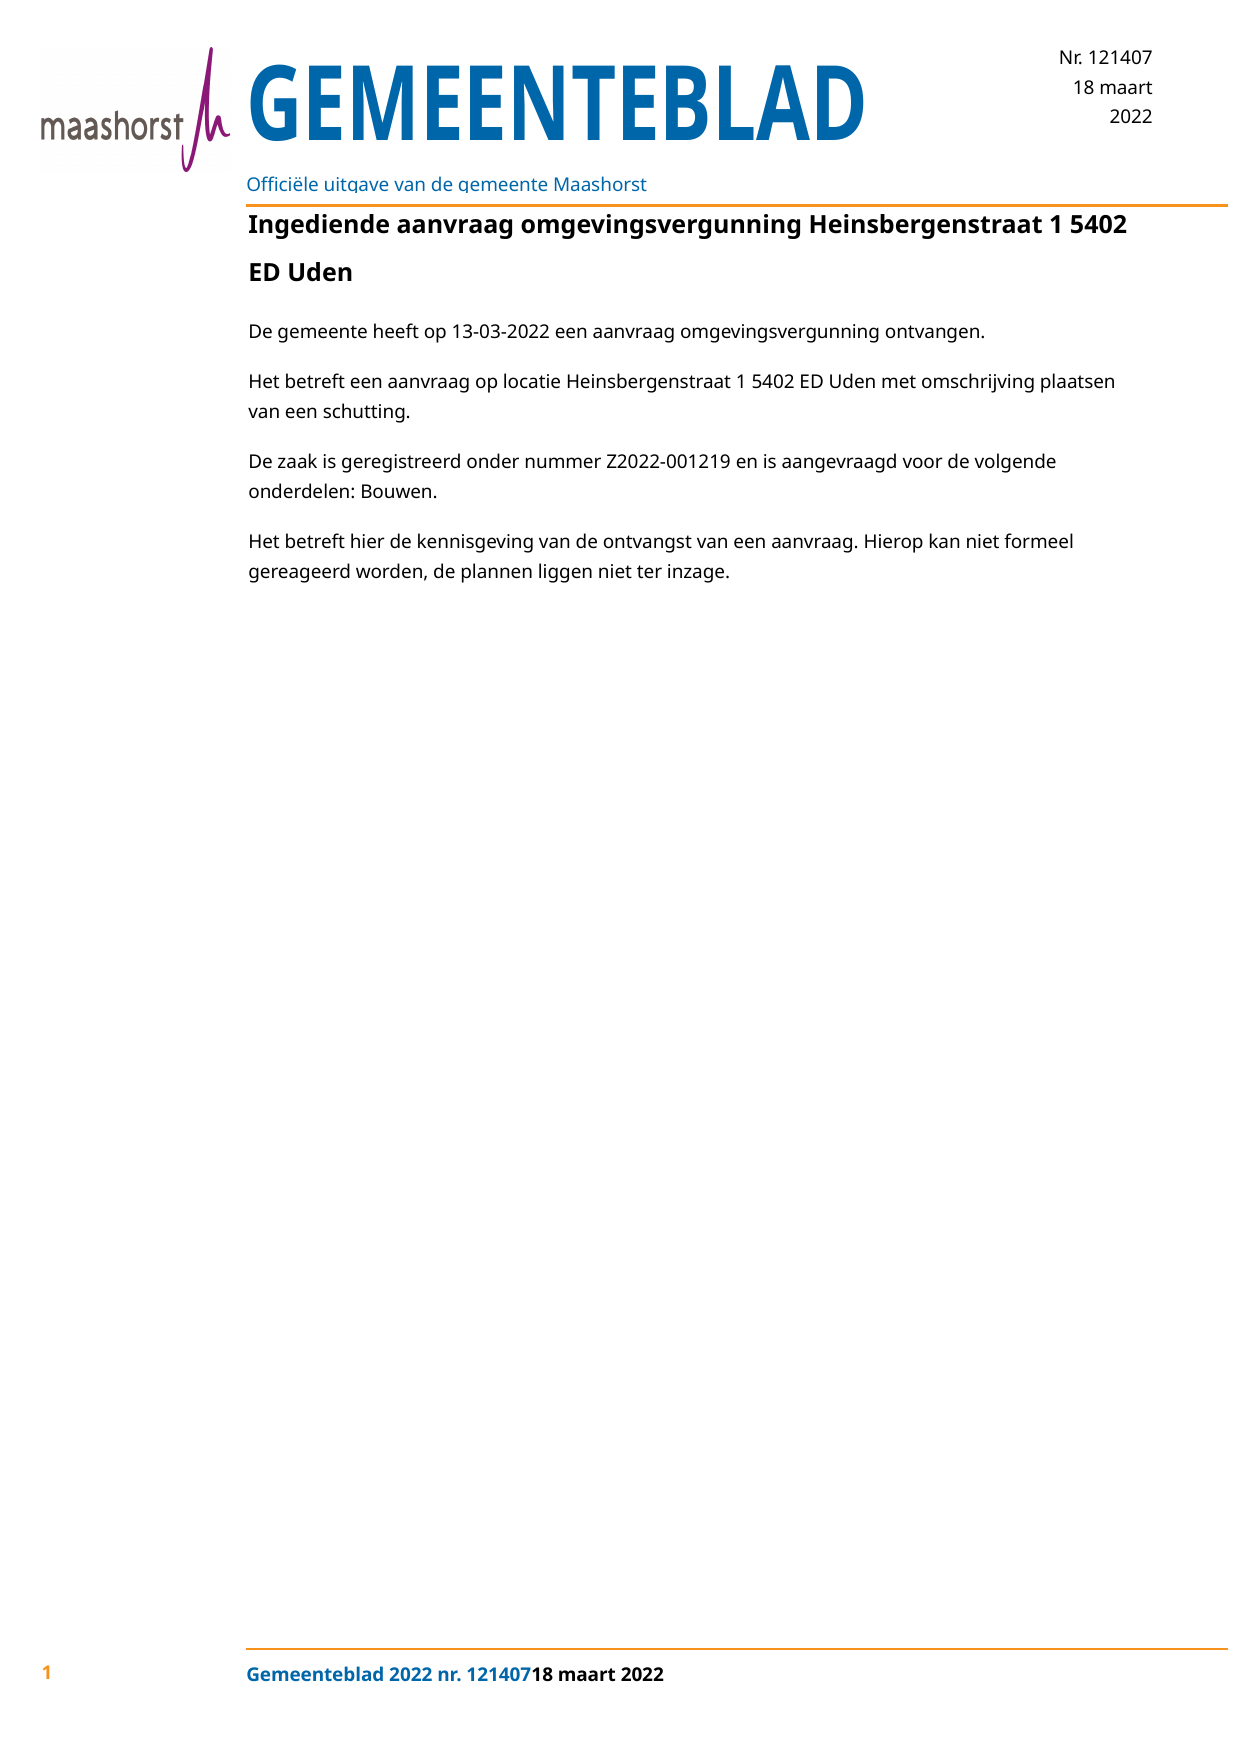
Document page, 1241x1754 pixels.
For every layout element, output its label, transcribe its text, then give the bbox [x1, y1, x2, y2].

picture [41, 47, 231, 172]
text Het betreft hier de kennisgeving van de ontvangst van een aanvraag. Hierop kan niet formeel gereageerd worden, de plannen liggen niet ter inzage. [248, 528, 1152, 584]
text Ingediende aanvraag omgevingsvergunning Heinsbergenstraat 1 5402 ED Uden [248, 207, 1152, 288]
text Het betreft een aanvraag op locatie Heinsbergenstraat 1 5402 ED Uden met omschrijving plaatsen van een schutting. [248, 368, 1152, 424]
text De zaak is geregistreerd onder nummer Z2022-001219 en is aangevraagd voor de volgende onderdelen: Bouwen. [248, 448, 1152, 504]
text De gemeente heeft op 13-03-2022 een aanvraag omgevingsvergunning ontvangen. [248, 318, 1152, 344]
